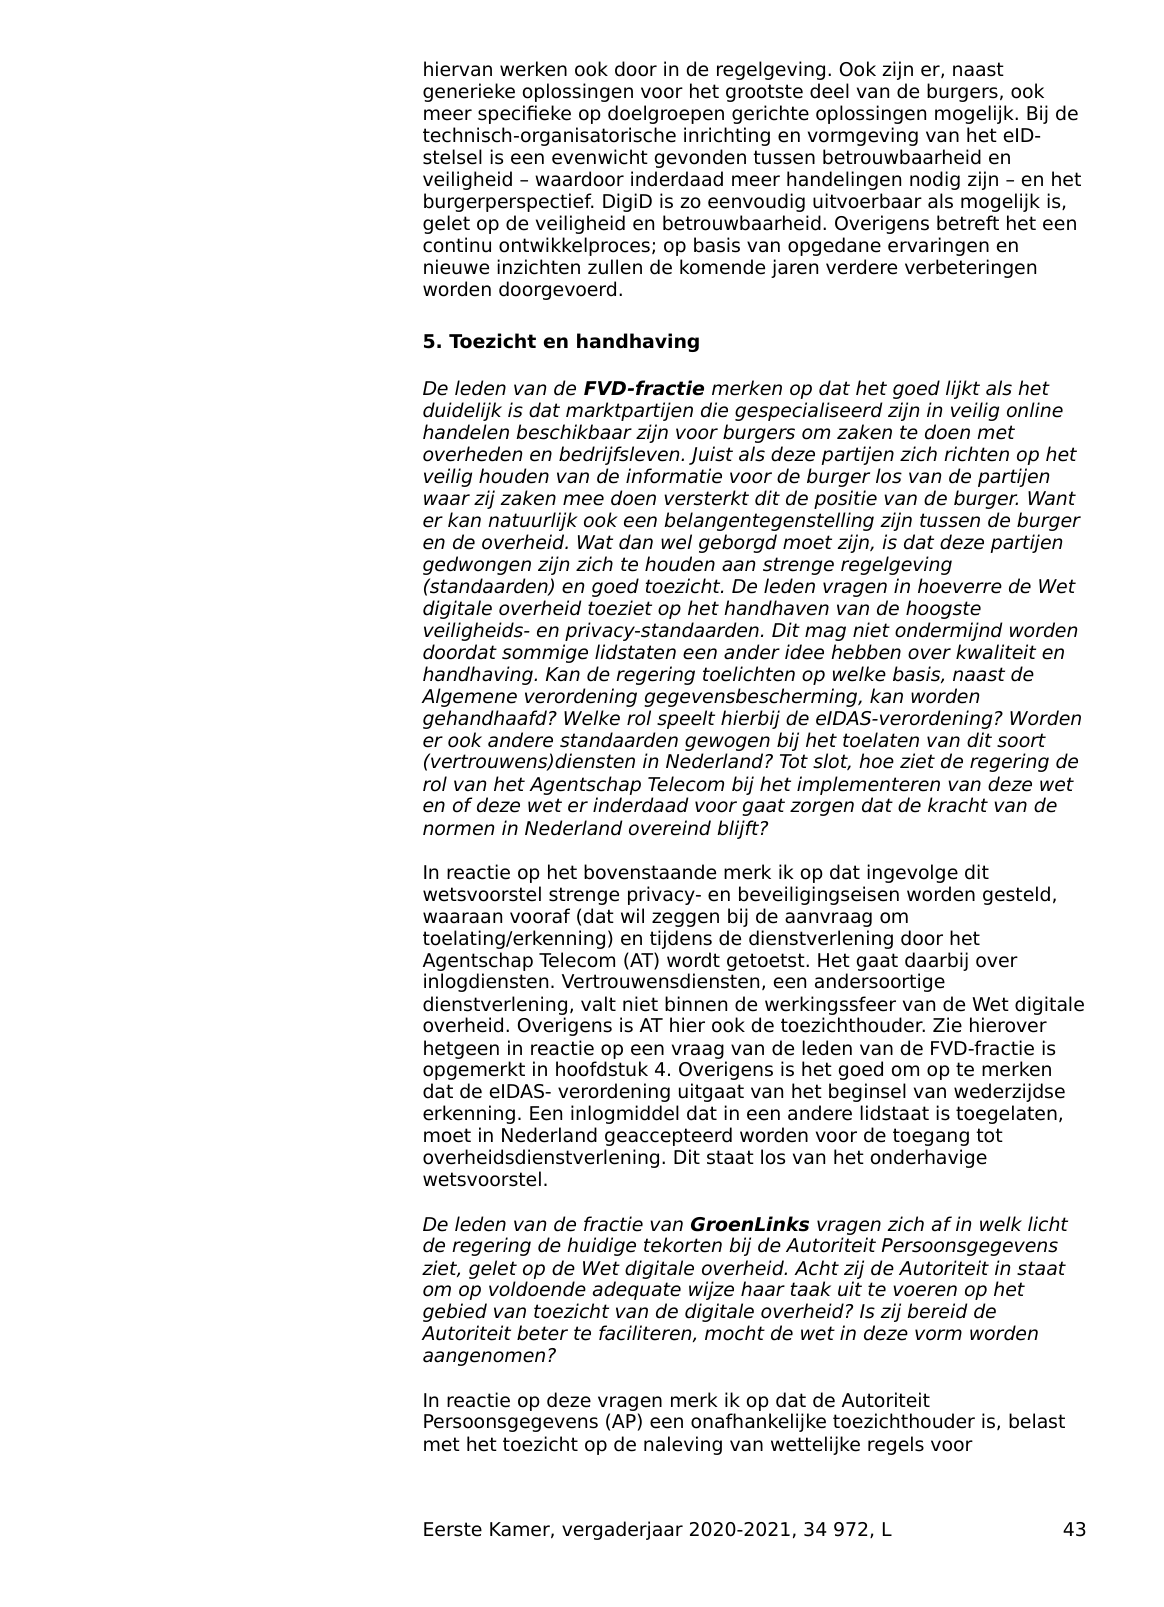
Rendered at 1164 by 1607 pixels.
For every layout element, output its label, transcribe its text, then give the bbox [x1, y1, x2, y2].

text De leden van de FVD-fractie merken op dat het goed lijkt als het duidelijk is dat marktpartijen die gespecialiseerd zijn in veilig online handelen beschikbaar zijn voor burgers om zaken te doen met overheden en bedrijfsleven. Juist als deze partijen zich richten op het veilig houden van de informatie voor de burger los van de partijen waar zij zaken mee doen versterkt dit de positie van de burger. Want er kan natuurlijk ook een belangentegenstelling zijn tussen de burger en de overheid. Wat dan wel geborgd moet zijn, is dat deze partijen gedwongen zijn zich te houden aan strenge regelgeving (standaarden) en goed toezicht. De leden vragen in hoeverre de Wet digitale overheid toeziet op het handhaven van de hoogste veiligheids- en privacy-standaarden. Dit mag niet ondermijnd worden doordat sommige lidstaten een ander idee hebben over kwaliteit en handhaving. Kan de regering toelichten op welke basis, naast de Algemene verordening gegevensbescherming, kan worden gehandhaafd? Welke rol speelt hierbij de eIDAS-verordening? Worden er ook andere standaarden gewogen bij het toelaten van dit soort (vertrouwens)diensten in Nederland? Tot slot, hoe ziet de regering de rol van het Agentschap Telecom bij het implementeren van deze wet en of deze wet er inderdaad voor gaat zorgen dat de kracht van de normen in Nederland overeind blijft? [422, 378, 1087, 839]
text De leden van de fractie van GroenLinks vragen zich af in welk licht de regering de huidige tekorten bij de Autoriteit Persoonsgegevens ziet, gelet op de Wet digitale overheid. Acht zij de Autoriteit in staat om op voldoende adequate wijze haar taak uit te voeren op het gebied van toezicht van de digitale overheid? Is zij bereid de Autoriteit beter te faciliteren, mocht de wet in deze vorm worden aangenomen? [422, 1213, 1087, 1367]
text In reactie op deze vragen merk ik op dat de Autoriteit Persoonsgegevens (AP) een onafhankelijke toezichthouder is, belast met het toezicht op de naleving van wettelijke regels voor [422, 1389, 1087, 1455]
text hiervan werken ook door in de regelgeving. Ook zijn er, naast generieke oplossingen voor het grootste deel van de burgers, ook meer specifieke op doelgroepen gerichte oplossingen mogelijk. Bij de technisch-organisatorische inrichting en vormgeving van het eID-stelsel is een evenwicht gevonden tussen betrouwbaarheid en veiligheid – waardoor inderdaad meer handelingen nodig zijn – en het burgerperspectief. DigiD is zo eenvoudig uitvoerbaar als mogelijk is, gelet op de veiligheid en betrouwbaarheid. Overigens betreft het een continu ontwikkelproces; op basis van opgedane ervaringen en nieuwe inzichten zullen de komende jaren verdere verbeteringen worden doorgevoerd. [422, 59, 1087, 301]
subtitle 5. Toezicht en handhaving [422, 331, 1087, 353]
text In reactie op het bovenstaande merk ik op dat ingevolge dit wetsvoorstel strenge privacy- en beveiligingseisen worden gesteld, waaraan vooraf (dat wil zeggen bij de aanvraag om toelating/erkenning) en tijdens de dienstverlening door het Agentschap Telecom (AT) wordt getoetst. Het gaat daarbij over inlogdiensten. Vertrouwensdiensten, een andersoortige dienstverlening, valt niet binnen de werkingssfeer van de Wet digitale overheid. Overigens is AT hier ook de toezichthouder. Zie hierover hetgeen in reactie op een vraag van de leden van de FVD-fractie is opgemerkt in hoofdstuk 4. Overigens is het goed om op te merken dat de eIDAS- verordening uitgaat van het beginsel van wederzijdse erkenning. Een inlogmiddel dat in een andere lidstaat is toegelaten, moet in Nederland geaccepteerd worden voor de toegang tot overheidsdienstverlening. Dit staat los van het onderhavige wetsvoorstel. [422, 862, 1087, 1191]
